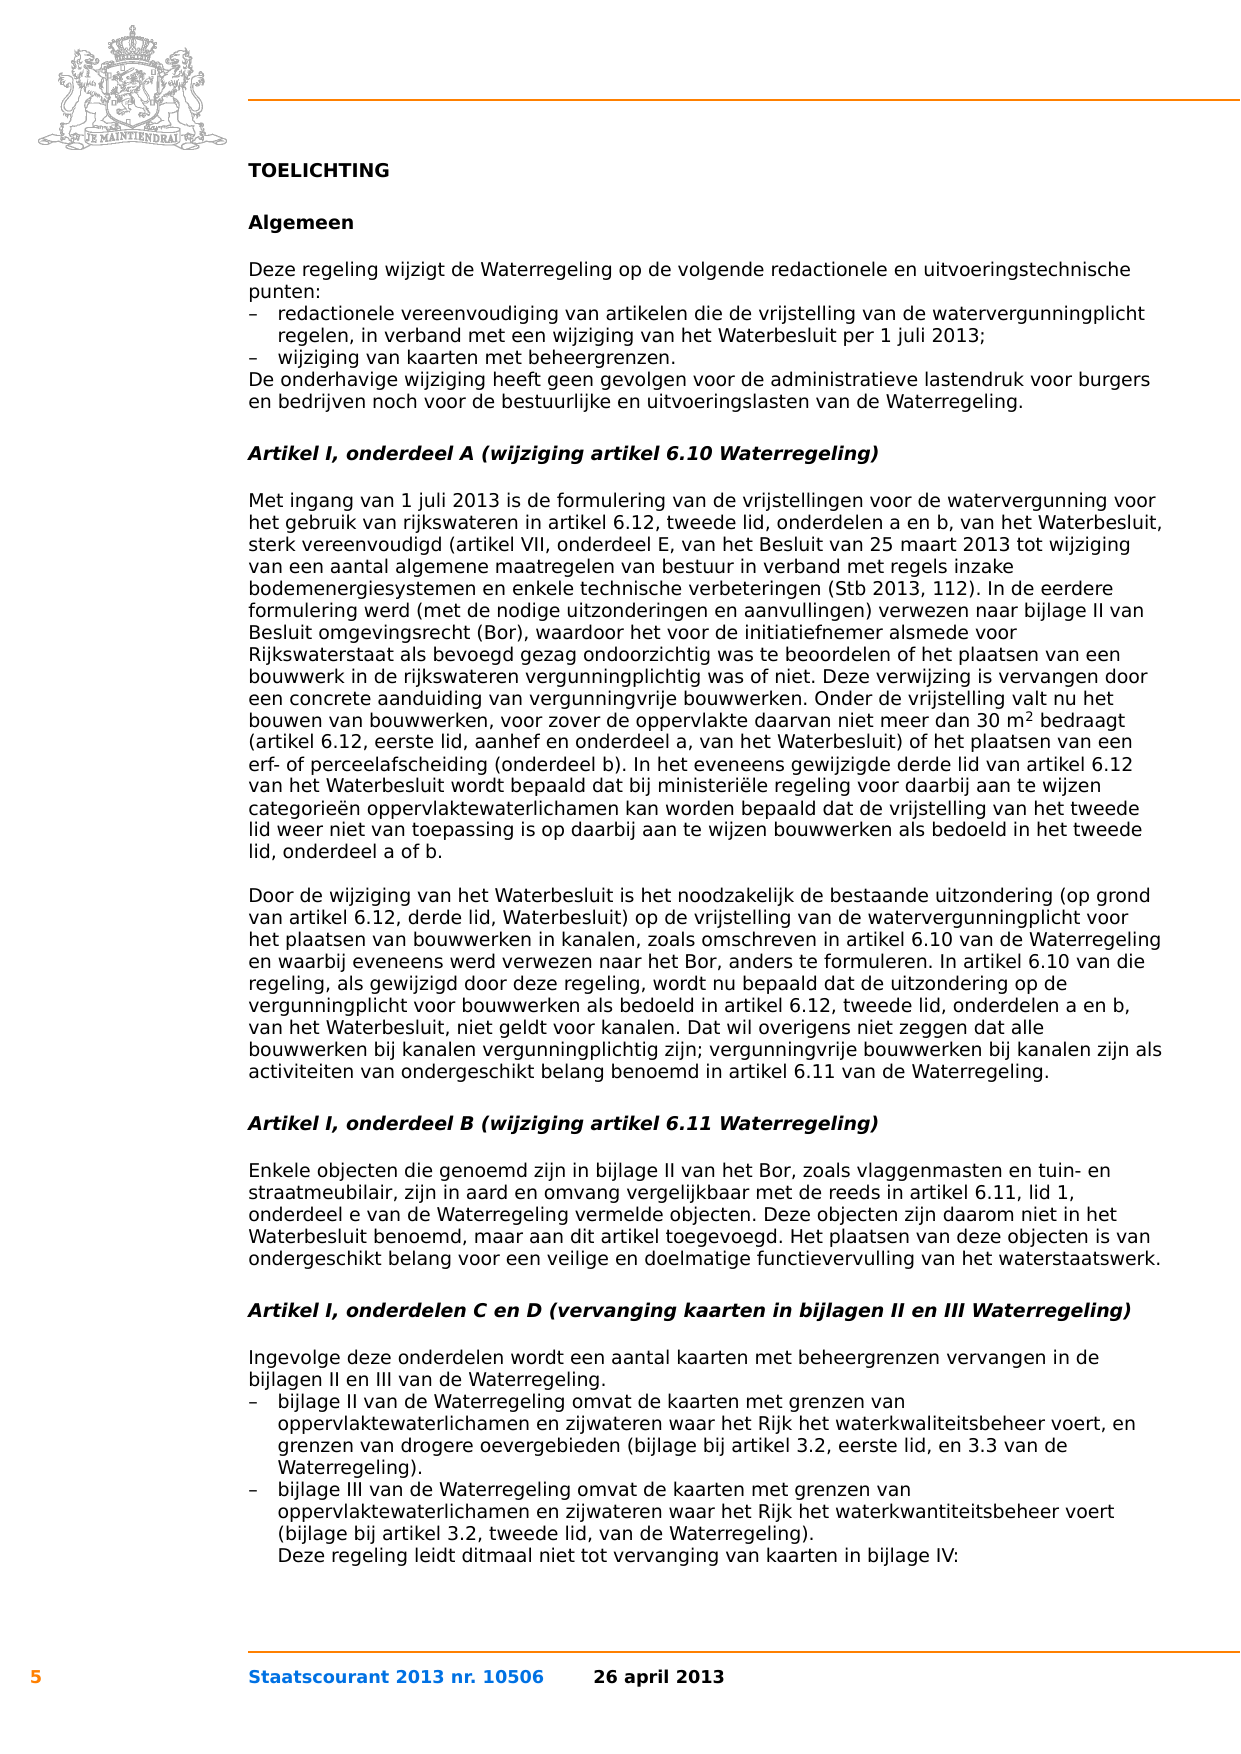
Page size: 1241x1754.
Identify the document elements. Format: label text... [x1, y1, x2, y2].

text Deze regeling leidt ditmaal niet tot vervanging van kaarten in bijlage IV: [277, 1545, 1163, 1567]
text Met ingang van 1 juli 2013 is de formulering van de vrijstellingen voor de watervergunning voor het gebruik van rijkswateren in artikel 6.12, tweede lid, onderdelen a en b, van het Waterbesluit, sterk vereenvoudigd (artikel VII, onderdeel E, van het Besluit van 25 maart 2013 tot wijziging van een aantal algemene maatregelen van bestuur in verband met regels inzake bodemenergiesystemen en enkele technische verbeteringen (Stb 2013, 112). In de eerdere formulering werd (met de nodige uitzonderingen en aanvullingen) verwezen naar bijlage II van Besluit omgevingsrecht (Bor), waardoor het voor de initiatiefnemer alsmede voor Rijkswaterstaat als bevoegd gezag ondoorzichtig was te beoordelen of het plaatsen van een bouwwerk in de rijkswateren vergunningplichtig was of niet. Deze verwijzing is vervangen door een concrete aanduiding van vergunningvrije bouwwerken. Onder de vrijstelling valt nu het bouwen van bouwwerken, voor zover de oppervlakte daarvan niet meer dan 30 m2 bedraagt (artikel 6.12, eerste lid, aanhef en onderdeel a, van het Waterbesluit) of het plaatsen van een erf- of perceelafscheiding (onderdeel b). In het eveneens gewijzigde derde lid van artikel 6.12 van het Waterbesluit wordt bepaald dat bij ministeriële regeling voor daarbij aan te wijzen categorieën oppervlaktewaterlichamen kan worden bepaald dat de vrijstelling van het tweede lid weer niet van toepassing is op daarbij aan te wijzen bouwwerken als bedoeld in het tweede lid, onderdeel a of b. [248, 490, 1163, 863]
text Ingevolge deze onderdelen wordt een aantal kaarten met beheergrenzen vervangen in de bijlagen II en III van de Waterregeling. [248, 1347, 1163, 1391]
text – bijlage II van de Waterregeling omvat de kaarten met grenzen van oppervlaktewaterlichamen en zijwateren waar het Rijk het waterkwaliteitsbeheer voert, en grenzen van drogere oevergebieden (bijlage bij artikel 3.2, eerste lid, en 3.3 van de Waterregeling). [248, 1391, 1163, 1479]
text Deze regeling wijzigt de Waterregeling op de volgende redactionele en uitvoeringstechnische punten: [248, 259, 1163, 303]
picture [38, 25, 227, 150]
text De onderhavige wijziging heeft geen gevolgen voor de administratieve lastendruk voor burgers en bedrijven noch voor de bestuurlijke en uitvoeringslasten van de Waterregeling. [248, 369, 1163, 413]
text – redactionele vereenvoudiging van artikelen die de vrijstelling van de watervergunningplicht regelen, in verband met een wijziging van het Waterbesluit per 1 juli 2013; [248, 303, 1163, 347]
text Enkele objecten die genoemd zijn in bijlage II van het Bor, zoals vlaggenmasten en tuin- en straatmeubilair, zijn in aard en omvang vergelijkbaar met de reeds in artikel 6.11, lid 1, onderdeel e van de Waterregeling vermelde objecten. Deze objecten zijn daarom niet in het Waterbesluit benoemd, maar aan dit artikel toegevoegd. Het plaatsen van deze objecten is van ondergeschikt belang voor een veilige en doelmatige functievervulling van het waterstaatswerk. [248, 1160, 1163, 1270]
subtitle Artikel I, onderdelen C en D (vervanging kaarten in bijlagen II en III Waterregeling) [248, 1300, 1163, 1322]
subtitle Artikel I, onderdeel B (wijziging artikel 6.11 Waterregeling) [248, 1113, 1163, 1135]
subtitle TOELICHTING [248, 160, 1163, 182]
subtitle Algemeen [248, 212, 1163, 234]
subtitle Artikel I, onderdeel A (wijziging artikel 6.10 Waterregeling) [248, 443, 1163, 465]
text – bijlage III van de Waterregeling omvat de kaarten met grenzen van oppervlaktewaterlichamen en zijwateren waar het Rijk het waterkwantiteitsbeheer voert (bijlage bij artikel 3.2, tweede lid, van de Waterregeling). [248, 1479, 1163, 1545]
text – wijziging van kaarten met beheergrenzen. [248, 347, 1163, 369]
text Door de wijziging van het Waterbesluit is het noodzakelijk de bestaande uitzondering (op grond van artikel 6.12, derde lid, Waterbesluit) op de vrijstelling van de watervergunningplicht voor het plaatsen van bouwwerken in kanalen, zoals omschreven in artikel 6.10 van de Waterregeling en waarbij eveneens werd verwezen naar het Bor, anders te formuleren. In artikel 6.10 van die regeling, als gewijzigd door deze regeling, wordt nu bepaald dat de uitzondering op de vergunningplicht voor bouwwerken als bedoeld in artikel 6.12, tweede lid, onderdelen a en b, van het Waterbesluit, niet geldt voor kanalen. Dat wil overigens niet zeggen dat alle bouwwerken bij kanalen vergunningplichtig zijn; vergunningvrije bouwwerken bij kanalen zijn als activiteiten van ondergeschikt belang benoemd in artikel 6.11 van de Waterregeling. [248, 885, 1163, 1083]
